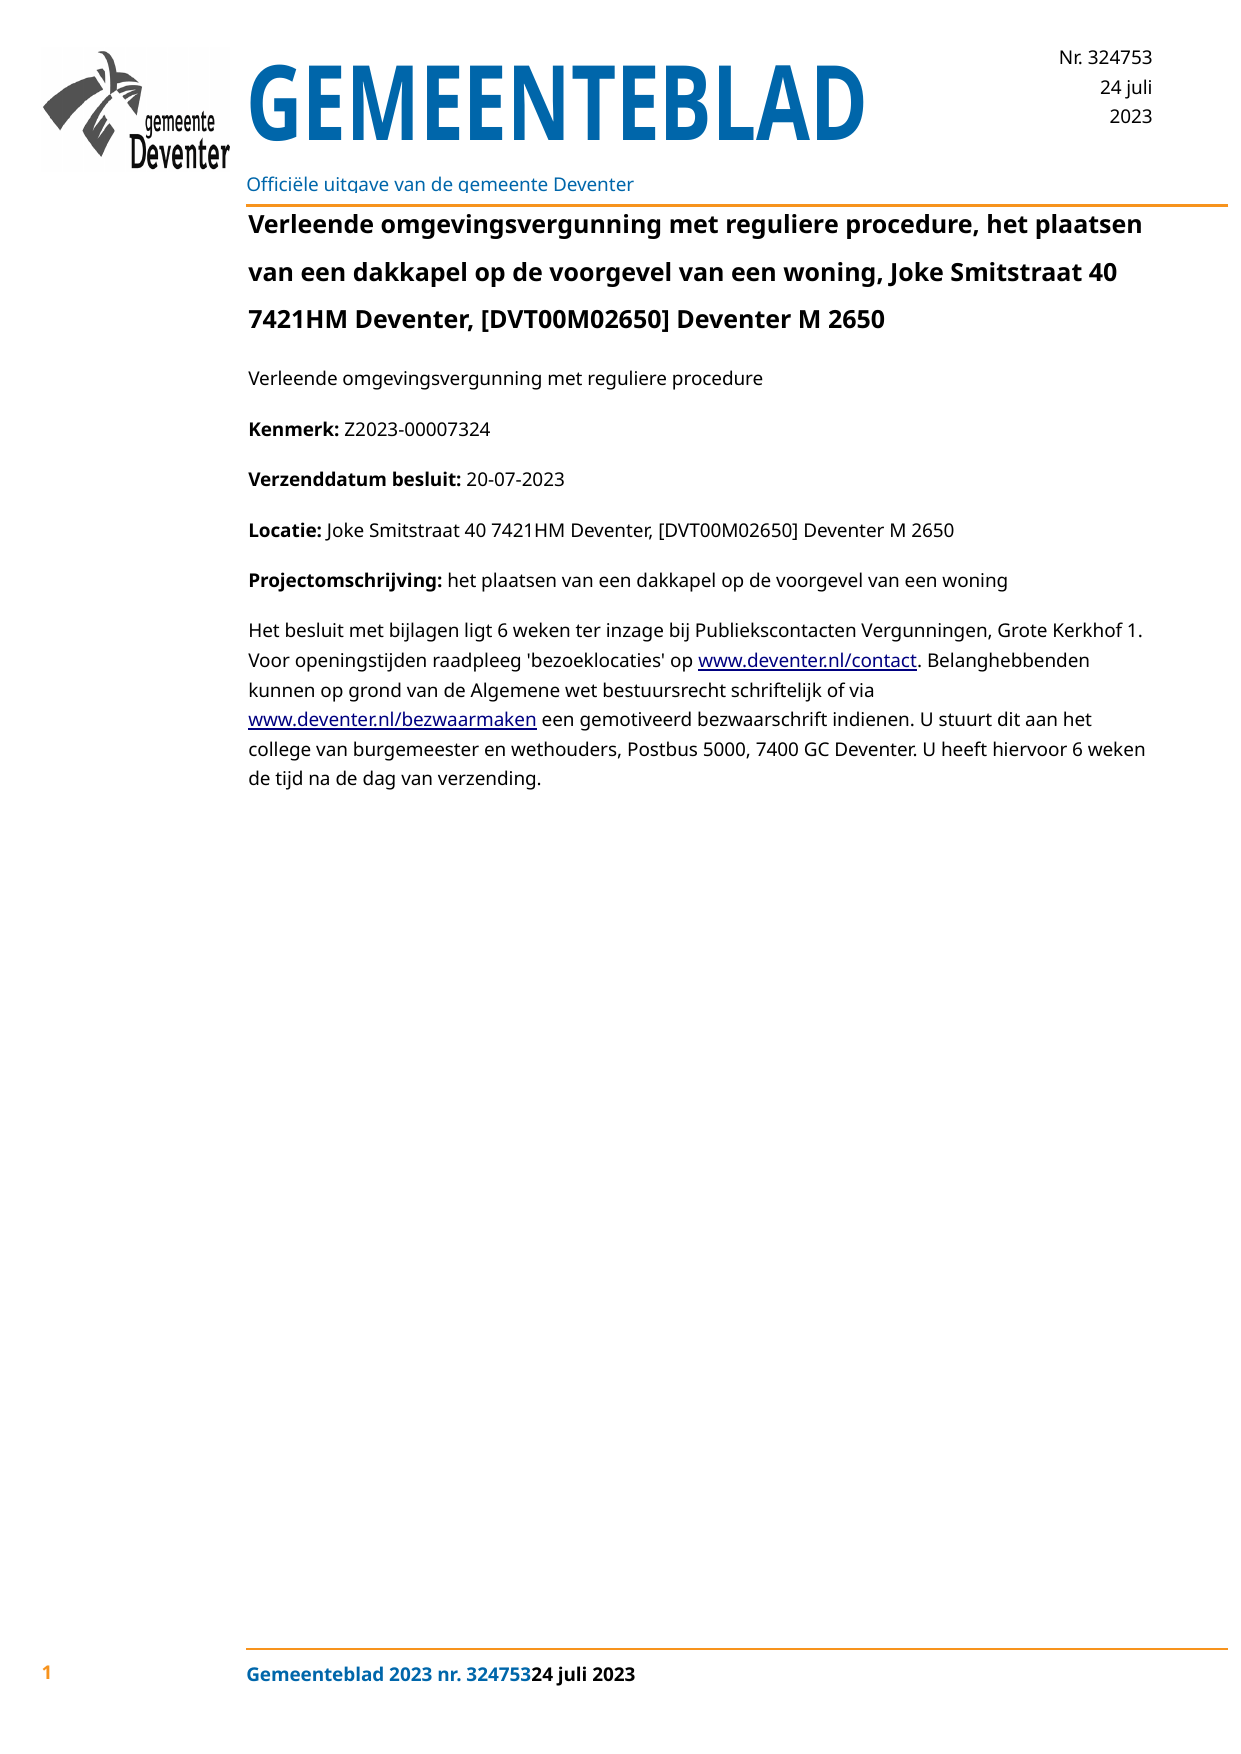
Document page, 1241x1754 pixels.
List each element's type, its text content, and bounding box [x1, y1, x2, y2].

text Verzenddatum besluit: 20-07-2023 [248, 466, 1152, 492]
text Kenmerk: Z2023-00007324 [248, 416, 1152, 442]
text Het besluit met bijlagen ligt 6 weken ter inzage bij Publiekscontacten Vergunningen, Grote Kerkhof 1. Voor openingstijden raadpleeg 'bezoeklocaties' op www.deventer.nl/contact. Belanghebbenden kunnen op grond van de Algemene wet bestuursrecht schriftelijk of via www.deventer.nl/bezwaarmaken een gemotiveerd bezwaarschrift indienen. U stuurt dit aan het college van burgemeester en wethouders, Postbus 5000, 7400 GC Deventer. U heeft hiervoor 6 weken de tijd na de dag van verzending. [248, 618, 1152, 791]
text Verleende omgevingsvergunning met reguliere procedure, het plaatsen van een dakkapel op de voorgevel van een woning, Joke Smitstraat 40 7421HM Deventer, [DVT00M02650] Deventer M 2650 [248, 207, 1152, 336]
text Projectomschrijving: het plaatsen van een dakkapel op de voorgevel van een woning [248, 567, 1152, 593]
text Verleende omgevingsvergunning met reguliere procedure [248, 366, 1152, 391]
picture [41, 47, 231, 172]
text Locatie: Joke Smitstraat 40 7421HM Deventer, [DVT00M02650] Deventer M 2650 [248, 517, 1152, 542]
